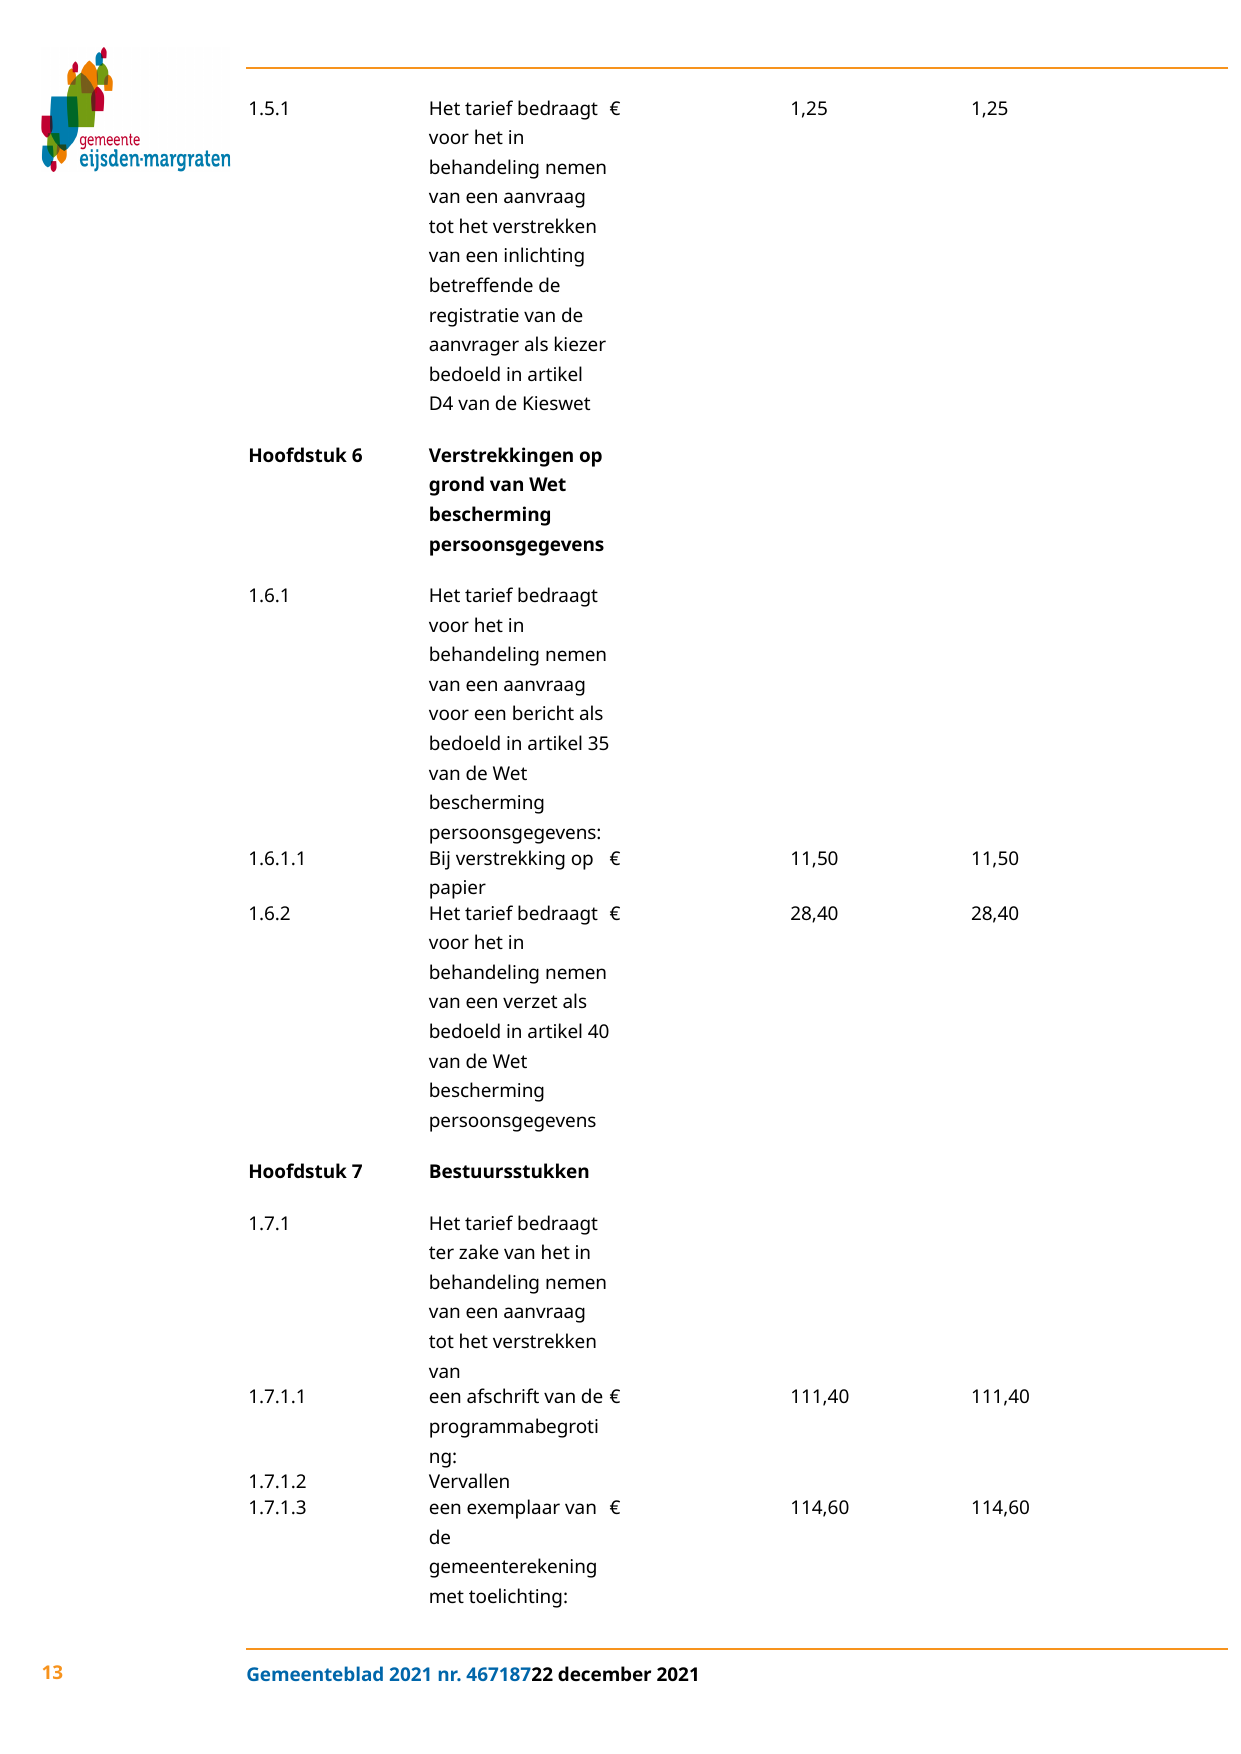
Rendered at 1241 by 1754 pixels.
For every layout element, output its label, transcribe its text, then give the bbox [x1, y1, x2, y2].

table_cell een exemplaar van de gemeenterekening met toelichting: [429, 1494, 609, 1609]
table_cell [790, 1133, 971, 1158]
table_cell 1,25 [971, 95, 1152, 416]
table_cell [248, 416, 429, 442]
table_cell [971, 557, 1152, 582]
table_cell [790, 557, 971, 582]
table_cell [609, 1159, 790, 1184]
table_cell 1.6.1.1 [248, 845, 429, 900]
table_cell 28,40 [971, 900, 1152, 1133]
table_cell € [609, 900, 790, 1133]
table_cell [429, 1184, 609, 1210]
table_cell Hoofdstuk 7 [248, 1159, 429, 1184]
table_cell 111,40 [971, 1384, 1152, 1468]
table_cell een afschrift van de programmabegroting: [429, 1384, 609, 1468]
table_cell [971, 1469, 1152, 1494]
table_cell 1.7.1.3 [248, 1494, 429, 1609]
table_cell Bestuursstukken [429, 1159, 609, 1184]
table_cell [609, 557, 790, 582]
table_cell 28,40 [790, 900, 971, 1133]
table_cell [609, 1184, 790, 1210]
table_cell [609, 442, 790, 557]
table_cell [248, 1133, 429, 1158]
table_cell Het tarief bedraagt voor het in behandeling nemen van een verzet als bedoeld in artikel 40 van de Wet bescherming persoonsgegevens [429, 900, 609, 1133]
table_cell 11,50 [790, 845, 971, 900]
table_cell [790, 1159, 971, 1184]
table_cell 1.7.1.1 [248, 1384, 429, 1468]
table_cell Verstrekkingen op grond van Wet bescherming persoonsgegevens [429, 442, 609, 557]
table_cell [609, 582, 790, 845]
table_cell Bij verstrekking op papier [429, 845, 609, 900]
table_cell € [609, 845, 790, 900]
table_cell [790, 1184, 971, 1210]
table_cell Hoofdstuk 6 [248, 442, 429, 557]
table_cell 1.5.1 [248, 95, 429, 416]
table_cell [971, 1184, 1152, 1210]
table_cell 1.7.1 [248, 1210, 429, 1384]
table_cell 11,50 [971, 845, 1152, 900]
table_cell [248, 557, 429, 582]
table_cell € [609, 1384, 790, 1468]
table_cell [429, 1133, 609, 1158]
table_cell [248, 1184, 429, 1210]
table_cell 111,40 [790, 1384, 971, 1468]
table_cell € [609, 1494, 790, 1609]
table_cell 114,60 [790, 1494, 971, 1609]
table_cell [609, 1133, 790, 1158]
table_cell [609, 1469, 790, 1494]
table_cell [790, 1210, 971, 1384]
table_cell Vervallen [429, 1469, 609, 1494]
table_cell [429, 557, 609, 582]
table_cell [609, 416, 790, 442]
picture [41, 47, 231, 172]
table_cell € [609, 95, 790, 416]
table_cell [971, 582, 1152, 845]
table_cell [971, 1159, 1152, 1184]
table_cell [971, 1133, 1152, 1158]
table_cell [790, 442, 971, 557]
table_cell Het tarief bedraagt voor het in behandeling nemen van een aanvraag tot het verstrekken van een inlichting betreffende de registratie van de aanvrager als kiezer bedoeld in artikel D4 van de Kieswet [429, 95, 609, 416]
table_cell [971, 416, 1152, 442]
table_cell [790, 582, 971, 845]
table_cell [609, 1210, 790, 1384]
table_cell [790, 416, 971, 442]
table_cell [971, 1210, 1152, 1384]
table_cell 1,25 [790, 95, 971, 416]
table_cell 1.6.1 [248, 582, 429, 845]
table_cell [790, 1469, 971, 1494]
table_cell [971, 442, 1152, 557]
table_cell 1.6.2 [248, 900, 429, 1133]
table_cell Het tarief bedraagt ter zake van het in behandeling nemen van een aanvraag tot het verstrekken van [429, 1210, 609, 1384]
table_cell 114,60 [971, 1494, 1152, 1609]
table_cell [429, 416, 609, 442]
table_cell 1.7.1.2 [248, 1469, 429, 1494]
table_cell Het tarief bedraagt voor het in behandeling nemen van een aanvraag voor een bericht als bedoeld in artikel 35 van de Wet bescherming persoonsgegevens: [429, 582, 609, 845]
